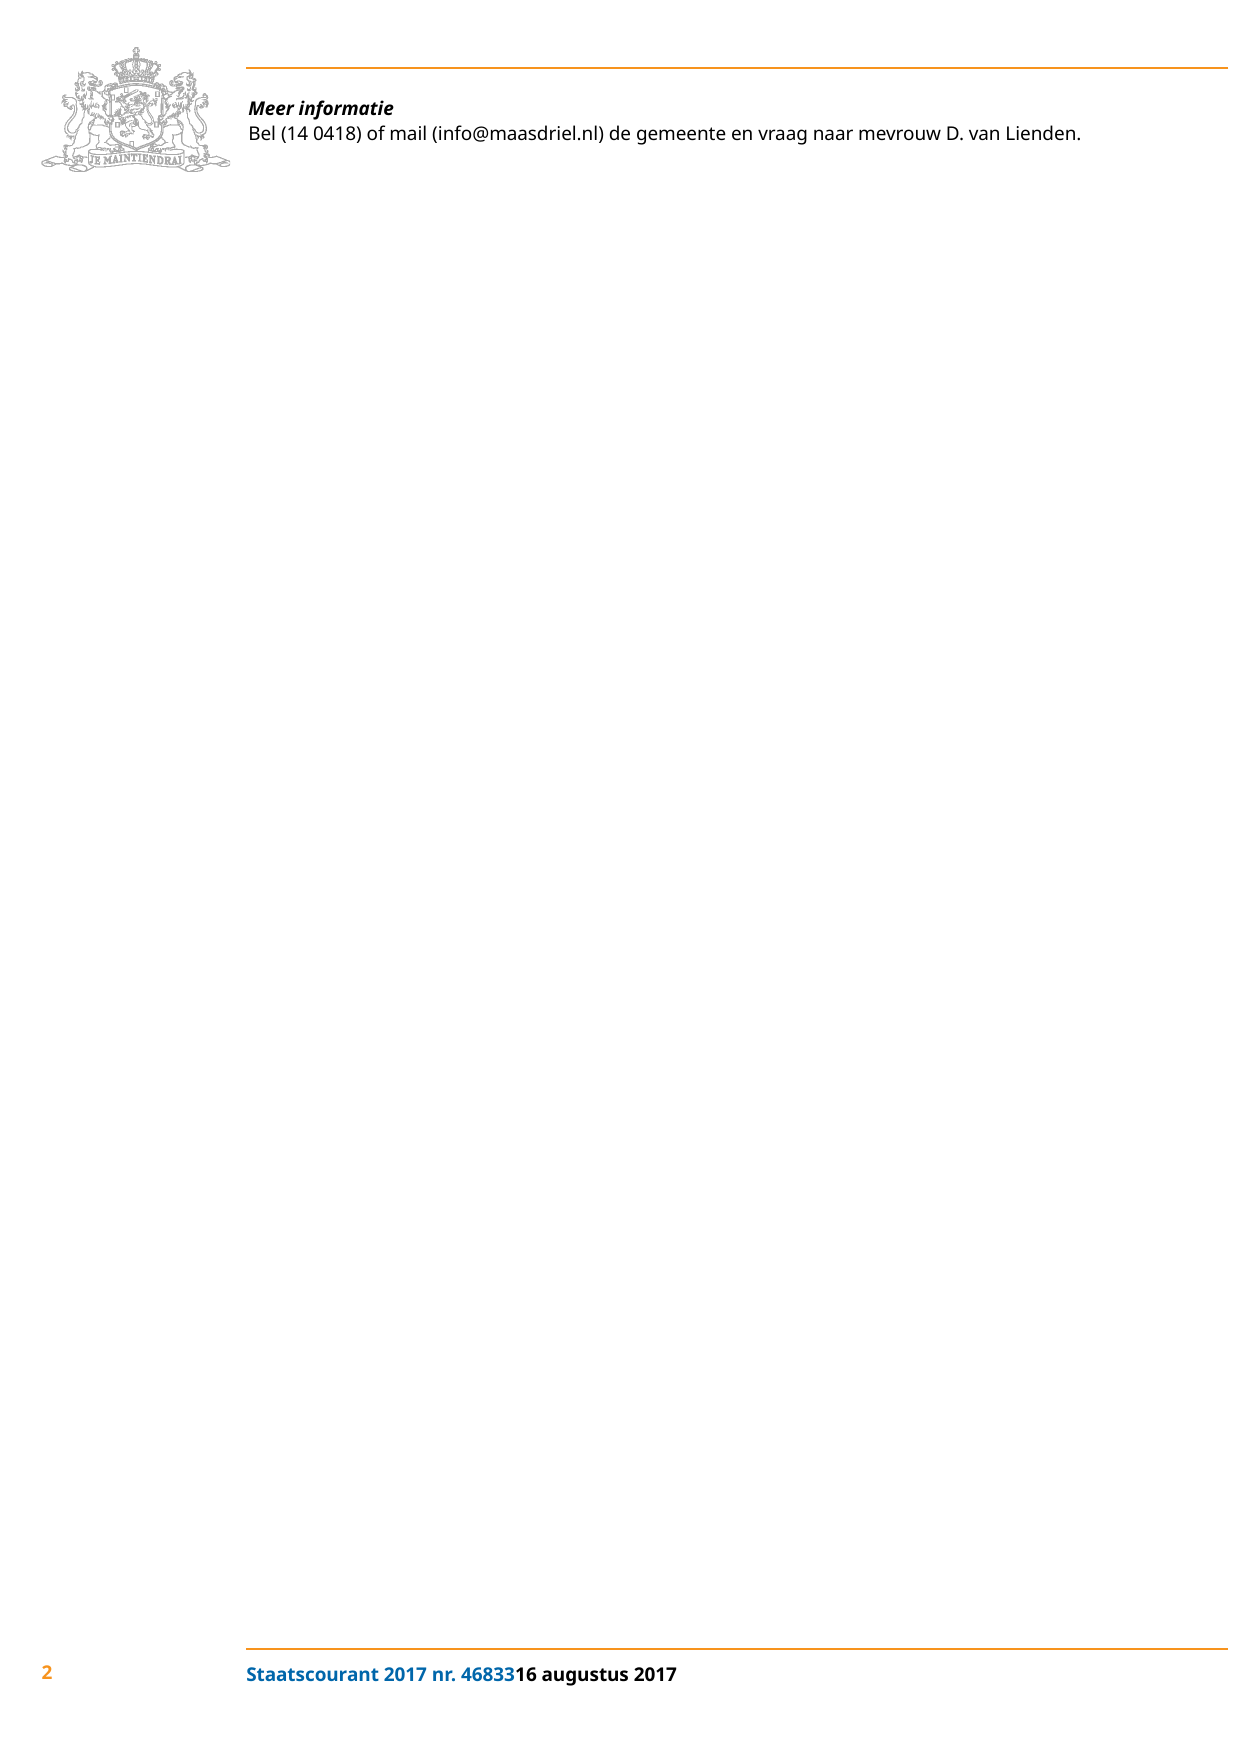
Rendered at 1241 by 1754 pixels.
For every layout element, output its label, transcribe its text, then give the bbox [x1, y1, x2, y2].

picture [41, 47, 231, 172]
text Meer informatie [248, 95, 1152, 121]
text Bel (14 0418) of mail (info@maasdriel.nl) de gemeente en vraag naar mevrouw D. van Lienden. [248, 121, 1152, 146]
